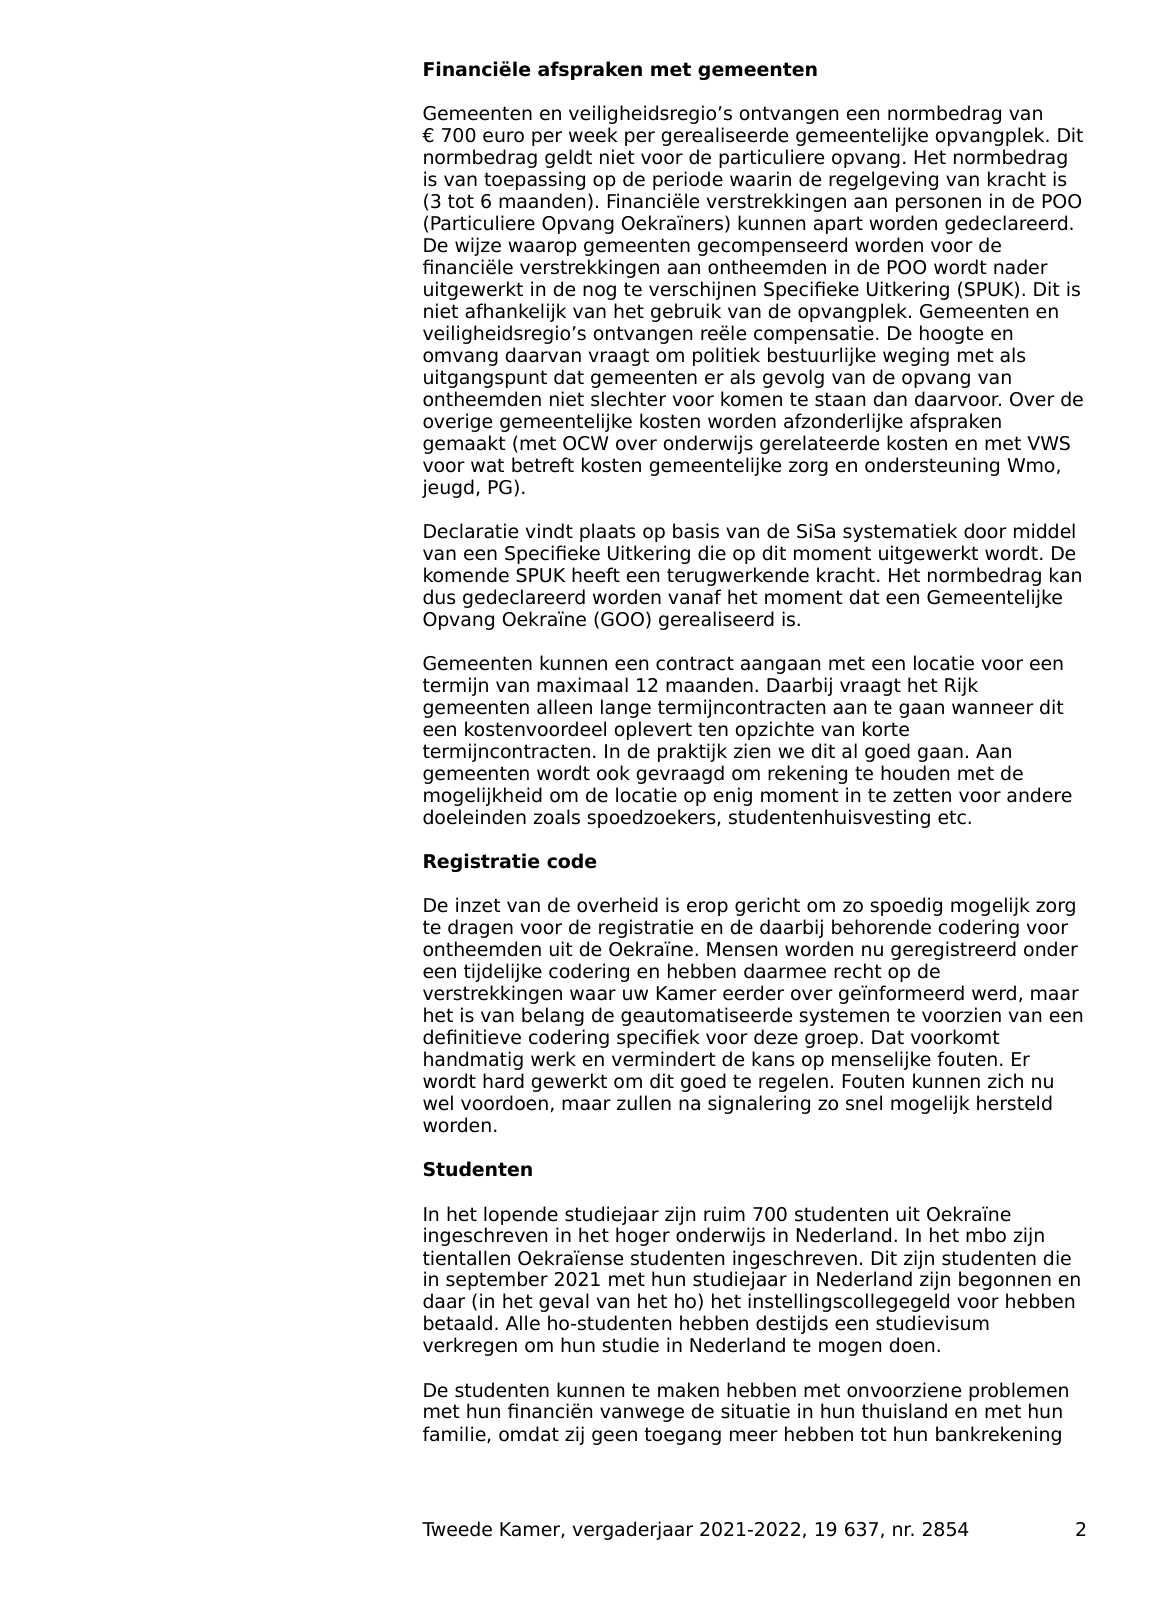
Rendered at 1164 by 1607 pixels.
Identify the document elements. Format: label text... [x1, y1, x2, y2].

subtitle Financiële afspraken met gemeenten [422, 59, 1087, 81]
text Declaratie vindt plaats op basis van de SiSa systematiek door middel van een Specifieke Uitkering die op dit moment uitgewerkt wordt. De komende SPUK heeft een terugwerkende kracht. Het normbedrag kan dus gedeclareerd worden vanaf het moment dat een Gemeentelijke Opvang Oekraïne (GOO) gerealiseerd is. [422, 521, 1087, 631]
subtitle Studenten [422, 1159, 1087, 1181]
text Gemeenten kunnen een contract aangaan met een locatie voor een termijn van maximaal 12 maanden. Daarbij vraagt het Rijk gemeenten alleen lange termijncontracten aan te gaan wanneer dit een kostenvoordeel oplevert ten opzichte van korte termijncontracten. In de praktijk zien we dit al goed gaan. Aan gemeenten wordt ook gevraagd om rekening te houden met de mogelijkheid om de locatie op enig moment in te zetten voor andere doeleinden zoals spoedzoekers, studentenhuisvesting etc. [422, 653, 1087, 829]
text In het lopende studiejaar zijn ruim 700 studenten uit Oekraïne ingeschreven in het hoger onderwijs in Nederland. In het mbo zijn tientallen Oekraïense studenten ingeschreven. Dit zijn studenten die in september 2021 met hun studiejaar in Nederland zijn begonnen en daar (in het geval van het ho) het instellingscollegegeld voor hebben betaald. Alle ho-studenten hebben destijds een studievisum verkregen om hun studie in Nederland te mogen doen. [422, 1203, 1087, 1357]
text Gemeenten en veiligheidsregio’s ontvangen een normbedrag van € 700 euro per week per gerealiseerde gemeentelijke opvangplek. Dit normbedrag geldt niet voor de particuliere opvang. Het normbedrag is van toepassing op de periode waarin de regelgeving van kracht is (3 tot 6 maanden). Financiële verstrekkingen aan personen in de POO (Particuliere Opvang Oekraïners) kunnen apart worden gedeclareerd. De wijze waarop gemeenten gecompenseerd worden voor de financiële verstrekkingen aan ontheemden in de POO wordt nader uitgewerkt in de nog te verschijnen Specifieke Uitkering (SPUK). Dit is niet afhankelijk van het gebruik van de opvangplek. Gemeenten en veiligheidsregio’s ontvangen reële compensatie. De hoogte en omvang daarvan vraagt om politiek bestuurlijke weging met als uitgangspunt dat gemeenten er als gevolg van de opvang van ontheemden niet slechter voor komen te staan dan daarvoor. Over de overige gemeentelijke kosten worden afzonderlijke afspraken gemaakt (met OCW over onderwijs gerelateerde kosten en met VWS voor wat betreft kosten gemeentelijke zorg en ondersteuning Wmo, jeugd, PG). [422, 103, 1087, 499]
text De studenten kunnen te maken hebben met onvoorziene problemen met hun financiën vanwege de situatie in hun thuisland en met hun familie, omdat zij geen toegang meer hebben tot hun bankrekening [422, 1379, 1087, 1445]
subtitle Registratie code [422, 851, 1087, 873]
text De inzet van de overheid is erop gericht om zo spoedig mogelijk zorg te dragen voor de registratie en de daarbij behorende codering voor ontheemden uit de Oekraïne. Mensen worden nu geregistreerd onder een tijdelijke codering en hebben daarmee recht op de verstrekkingen waar uw Kamer eerder over geïnformeerd werd, maar het is van belang de geautomatiseerde systemen te voorzien van een definitieve codering specifiek voor deze groep. Dat voorkomt handmatig werk en vermindert de kans op menselijke fouten. Er wordt hard gewerkt om dit goed te regelen. Fouten kunnen zich nu wel voordoen, maar zullen na signalering zo snel mogelijk hersteld worden. [422, 895, 1087, 1137]
